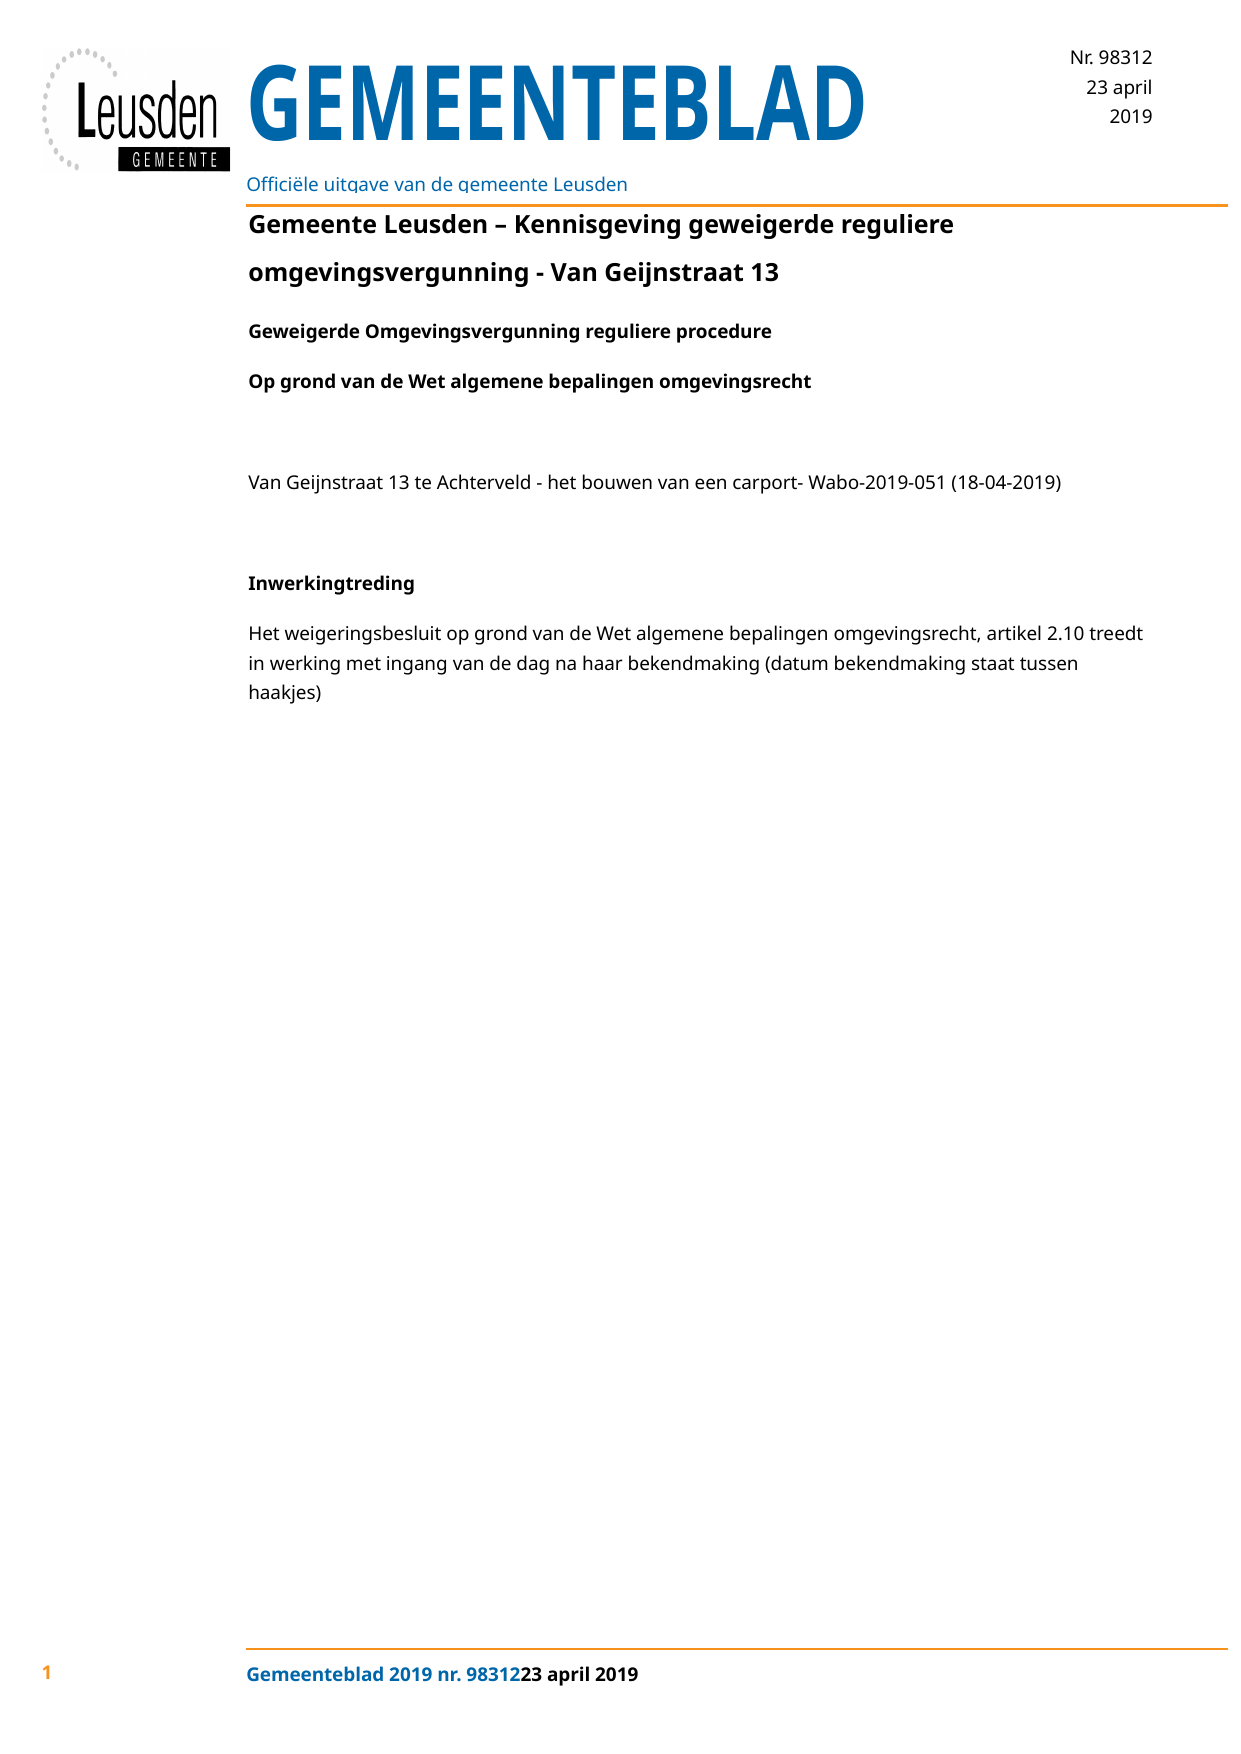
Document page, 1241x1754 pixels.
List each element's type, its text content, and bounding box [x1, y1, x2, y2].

picture [41, 47, 231, 172]
text Geweigerde Omgevingsvergunning reguliere procedure [248, 318, 1152, 344]
text Van Geijnstraat 13 te Achterveld - het bouwen van een carport- Wabo-2019-051 (18-04-2019) [248, 469, 1152, 495]
text Inwerkingtreding [248, 570, 1152, 596]
text Op grond van de Wet algemene bepalingen omgevingsrecht [248, 368, 1152, 394]
text Het weigeringsbesluit op grond van de Wet algemene bepalingen omgevingsrecht, artikel 2.10 treedt in werking met ingang van de dag na haar bekendmaking (datum bekendmaking staat tussen haakjes) [248, 620, 1152, 705]
text Gemeente Leusden – Kennisgeving geweigerde reguliere omgevingsvergunning - Van Geijnstraat 13 [248, 207, 1152, 288]
